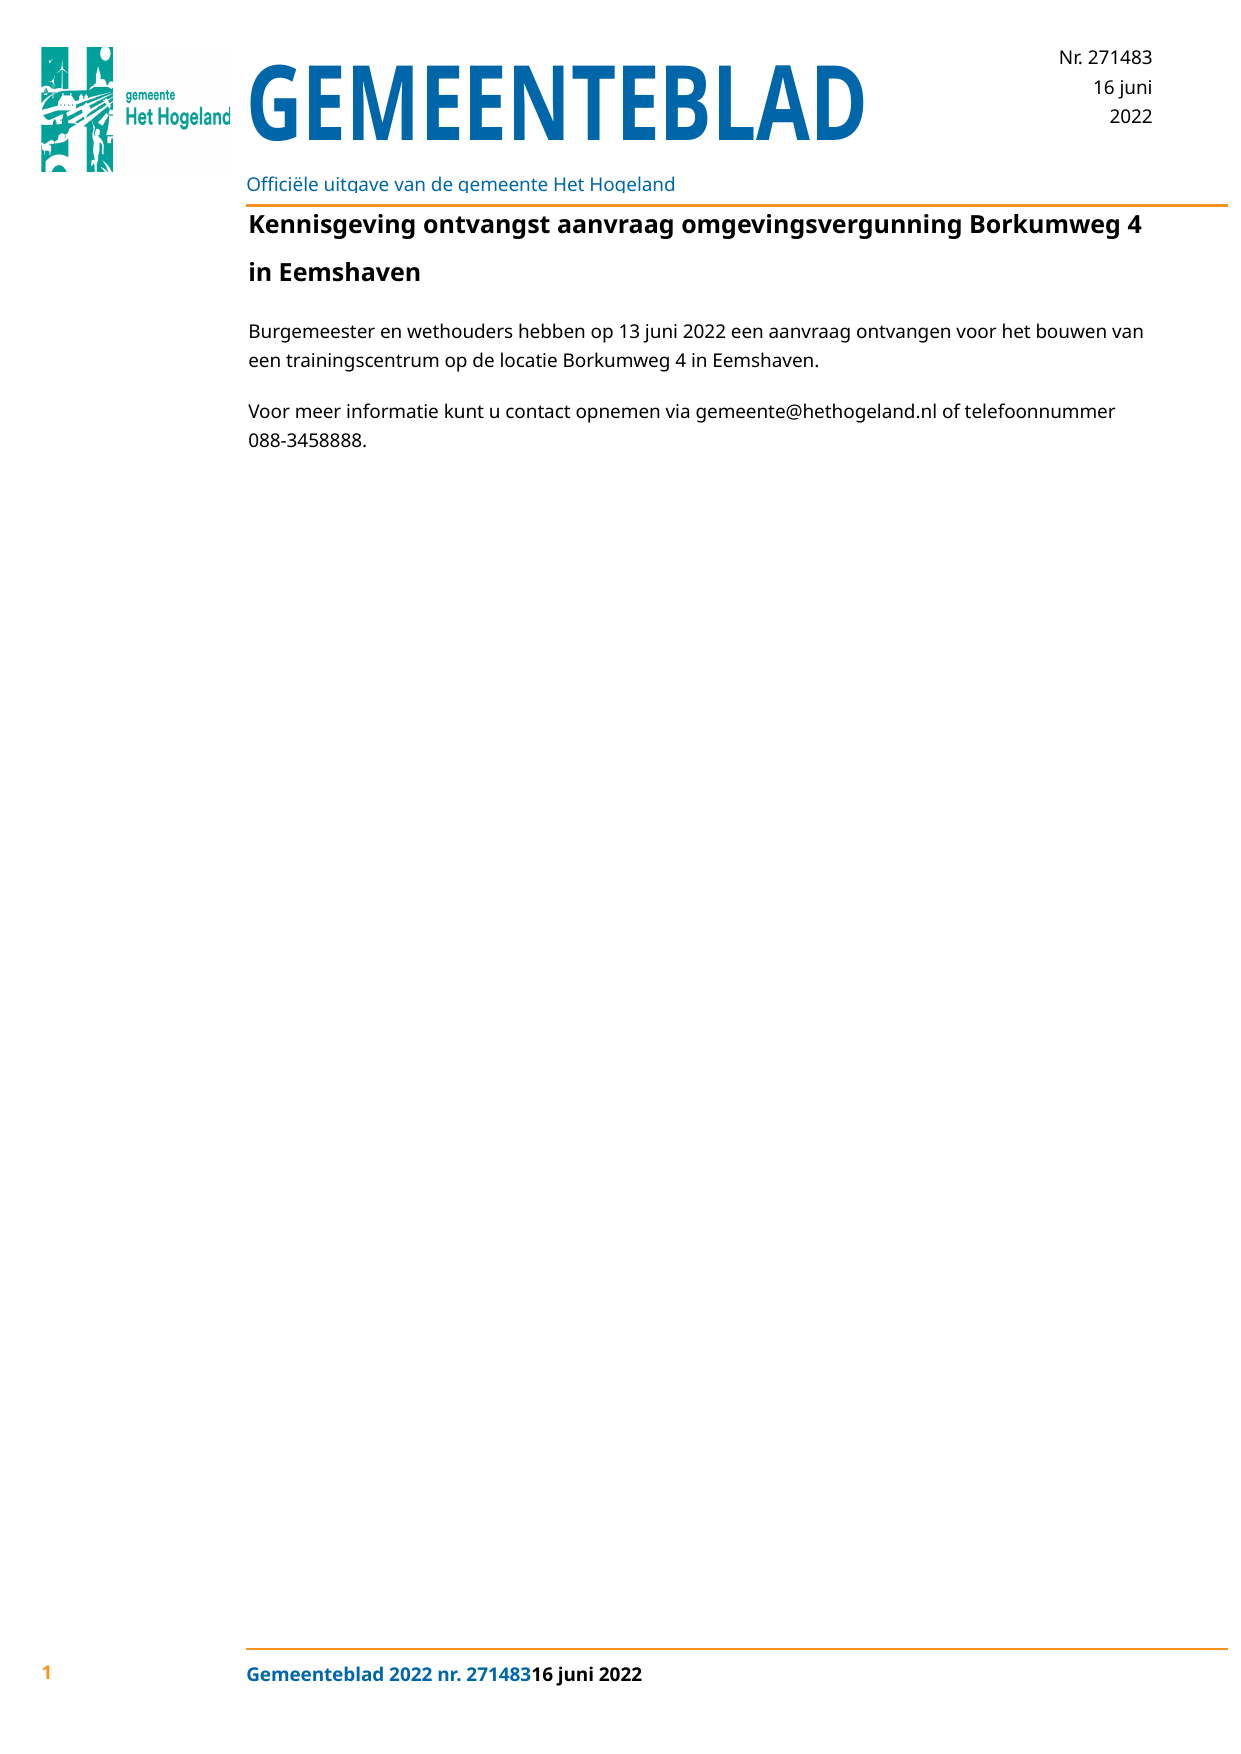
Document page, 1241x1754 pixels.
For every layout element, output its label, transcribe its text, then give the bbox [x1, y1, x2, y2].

text Kennisgeving ontvangst aanvraag omgevingsvergunning Borkumweg 4 in Eemshaven [248, 207, 1152, 288]
text Burgemeester en wethouders hebben op 13 juni 2022 een aanvraag ontvangen voor het bouwen van een trainingscentrum op de locatie Borkumweg 4 in Eemshaven. [248, 318, 1152, 373]
text Voor meer informatie kunt u contact opnemen via gemeente@hethogeland.nl of telefoonnummer 088-3458888. [248, 398, 1152, 453]
picture [41, 47, 231, 172]
